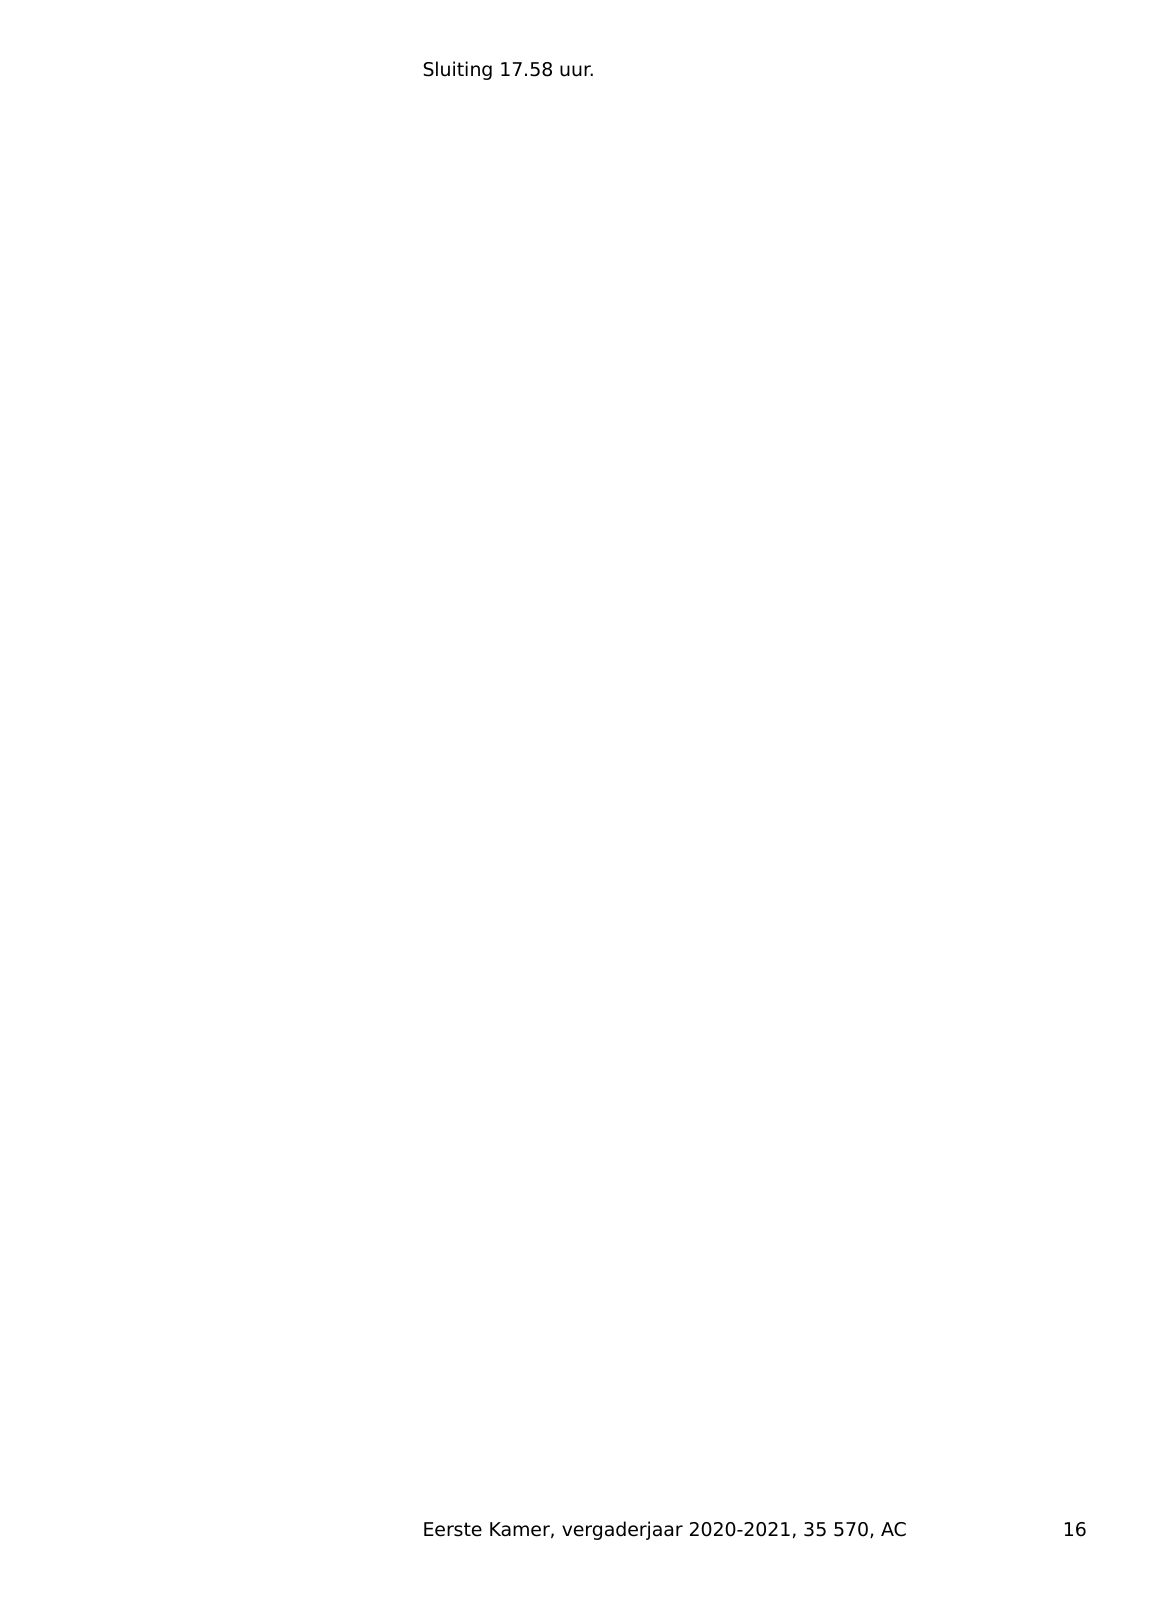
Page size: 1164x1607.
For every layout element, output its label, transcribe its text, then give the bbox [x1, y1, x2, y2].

text Sluiting 17.58 uur. [422, 59, 1087, 81]
